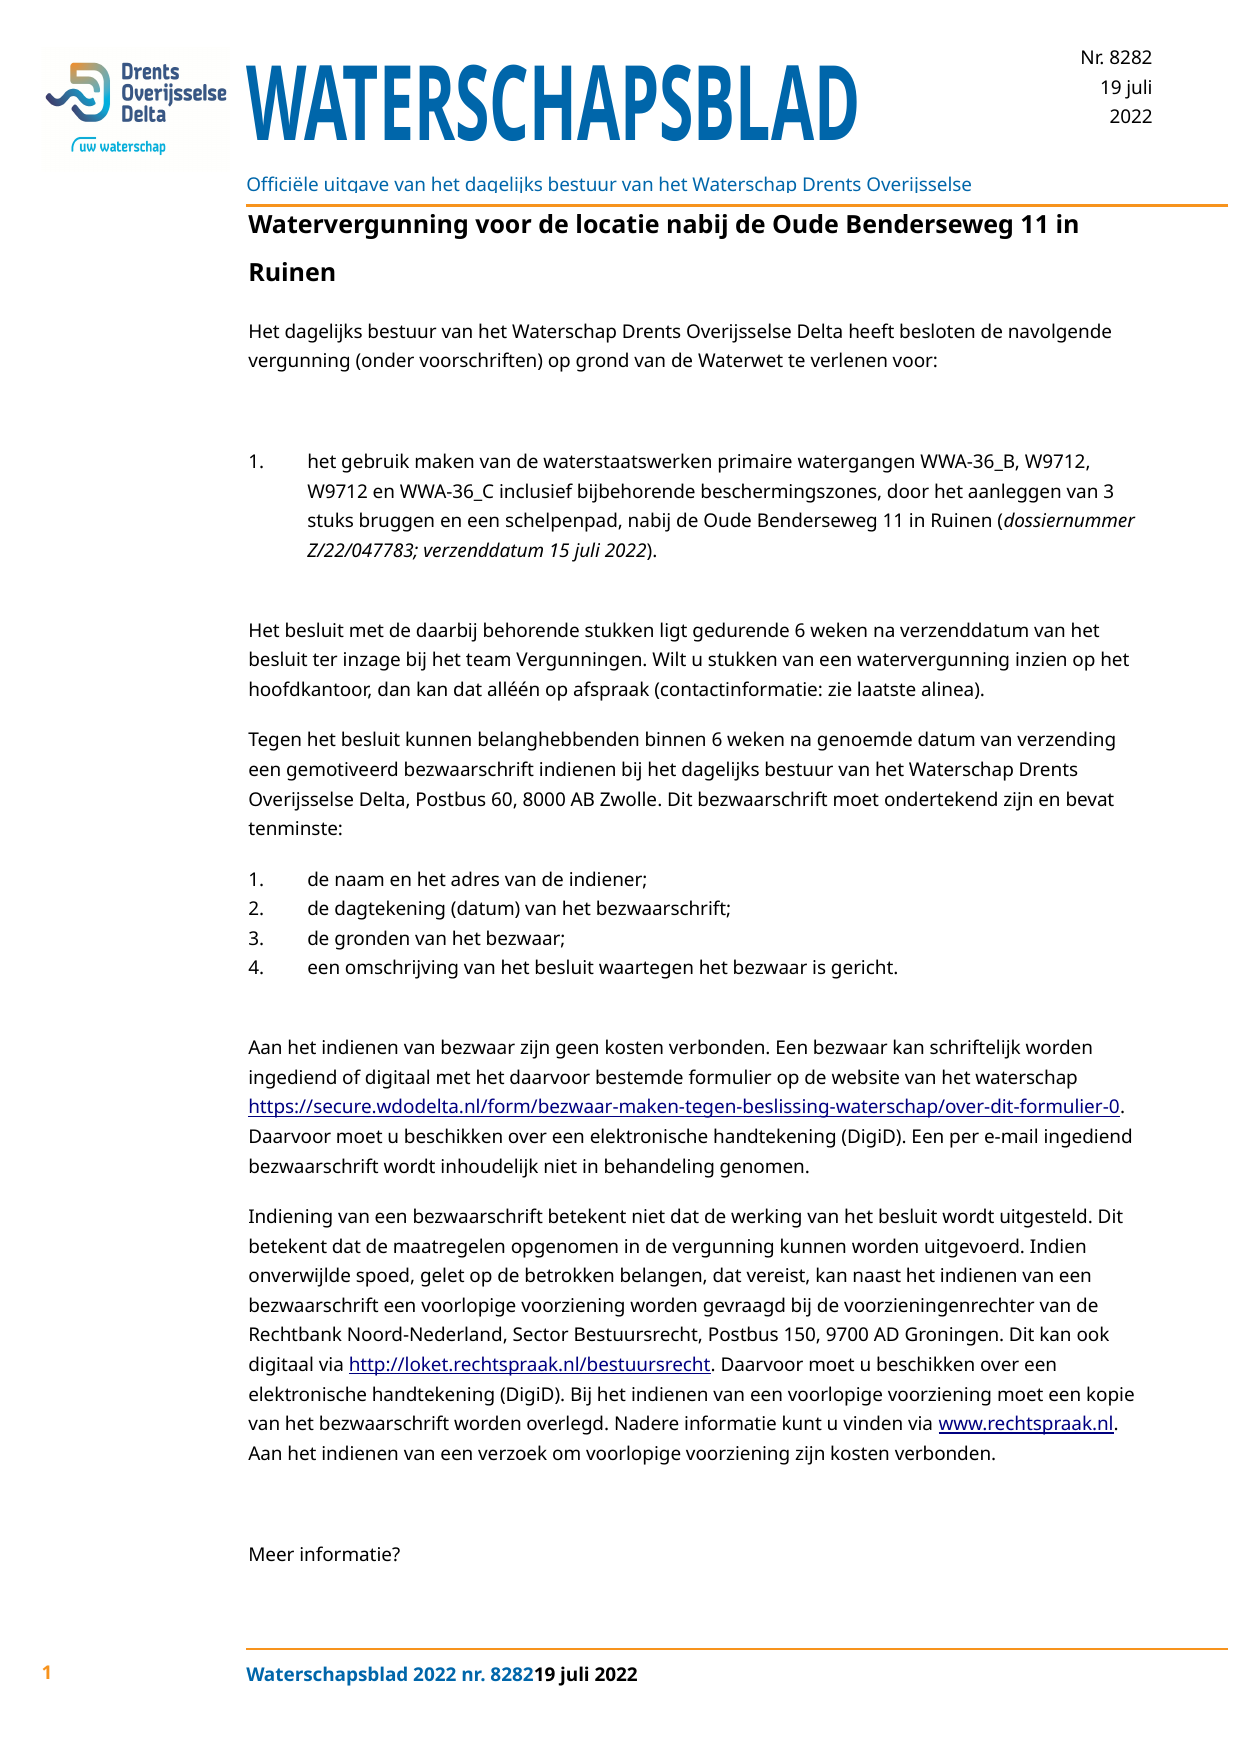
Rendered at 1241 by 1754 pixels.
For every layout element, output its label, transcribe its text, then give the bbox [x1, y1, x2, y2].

text Het dagelijks bestuur van het Waterschap Drents Overijsselse Delta heeft besloten de navolgende vergunning (onder voorschriften) op grond van de Waterwet te verlenen voor: [248, 318, 1152, 373]
list het gebruik maken van de waterstaatswerken primaire watergangen WWA-36_B, W9712, W9712 en WWA-36_C inclusief bijbehorende beschermingszones, door het aanleggen van 3 stuks bruggen en een schelpenpad, nabij de Oude Benderseweg 11 in Ruinen (dossiernummer Z/22/047783; verzenddatum 15 juli 2022). [248, 448, 1152, 563]
picture [41, 47, 231, 172]
list de gronden van het bezwaar; [248, 925, 1152, 951]
text Tegen het besluit kunnen belanghebbenden binnen 6 weken na genoemde datum van verzending een gemotiveerd bezwaarschrift indienen bij het dagelijks bestuur van het Waterschap Drents Overijsselse Delta, Postbus 60, 8000 AB Zwolle. Dit bezwaarschrift moet ondertekend zijn en bevat tenminste: [248, 727, 1152, 841]
text Indiening van een bezwaarschrift betekent niet dat de werking van het besluit wordt uitgesteld. Dit betekent dat de maatregelen opgenomen in de vergunning kunnen worden uitgevoerd. Indien onverwijlde spoed, gelet op de betrokken belangen, dat vereist, kan naast het indienen van een bezwaarschrift een voorlopige voorziening worden gevraagd bij de voorzieningenrechter van de Rechtbank Noord-Nederland, Sector Bestuursrecht, Postbus 150, 9700 AD Groningen. Dit kan ook digitaal via http://loket.rechtspraak.nl/bestuursrecht. Daarvoor moet u beschikken over een elektronische handtekening (DigiD). Bij het indienen van een voorlopige voorziening moet een kopie van het bezwaarschrift worden overlegd. Nadere informatie kunt u vinden via www.rechtspraak.nl. Aan het indienen van een verzoek om voorlopige voorziening zijn kosten verbonden. [248, 1203, 1152, 1466]
list de naam en het adres van de indiener; [248, 866, 1152, 892]
text Het besluit met de daarbij behorende stukken ligt gedurende 6 weken na verzenddatum van het besluit ter inzage bij het team Vergunningen. Wilt u stukken van een watervergunning inzien op het hoofdkantoor, dan kan dat alléén op afspraak (contactinformatie: zie laatste alinea). [248, 617, 1152, 702]
text Watervergunning voor de locatie nabij de Oude Benderseweg 11 in Ruinen [248, 207, 1152, 288]
text Meer informatie? [248, 1541, 1152, 1567]
list een omschrijving van het besluit waartegen het bezwaar is gericht. [248, 954, 1152, 980]
list de dagtekening (datum) van het bezwaarschrift; [248, 895, 1152, 921]
text Aan het indienen van bezwaar zijn geen kosten verbonden. Een bezwaar kan schriftelijk worden ingediend of digitaal met het daarvoor bestemde formulier op de website van het waterschap https://secure.wdodelta.nl/form/bezwaar-maken-tegen-beslissing-waterschap/over-dit-formulier-0. Daarvoor moet u beschikken over een elektronische handtekening (DigiD). Een per e-mail ingediend bezwaarschrift wordt inhoudelijk niet in behandeling genomen. [248, 1034, 1152, 1179]
